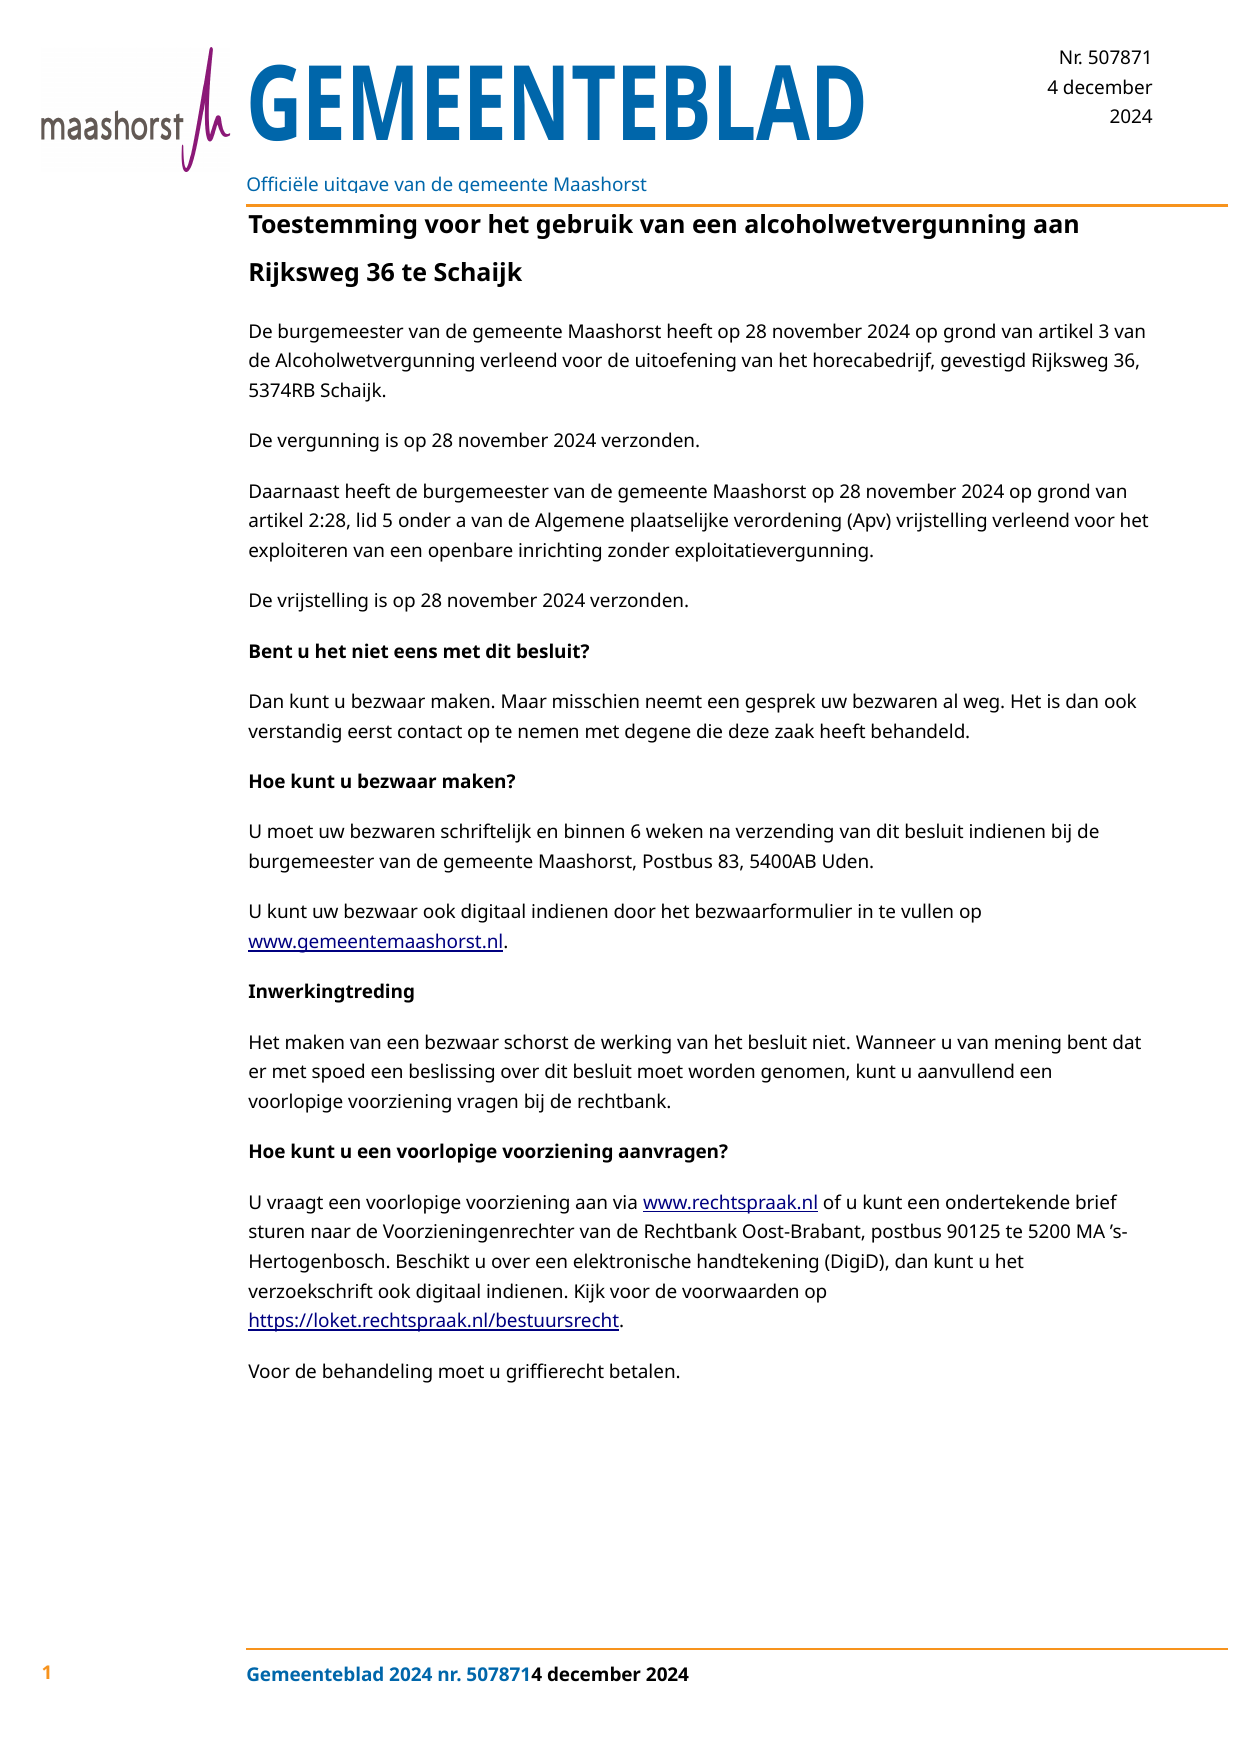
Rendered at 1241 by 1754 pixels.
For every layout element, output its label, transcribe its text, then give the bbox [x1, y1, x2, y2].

text De burgemeester van de gemeente Maashorst heeft op 28 november 2024 op grond van artikel 3 van de Alcoholwetvergunning verleend voor de uitoefening van het horecabedrijf, gevestigd Rijksweg 36, 5374RB Schaijk. [248, 318, 1152, 403]
text Voor de behandeling moet u griffierecht betalen. [248, 1358, 1152, 1384]
text Toestemming voor het gebruik van een alcoholwetvergunning aan Rijksweg 36 te Schaijk [248, 207, 1152, 288]
text Hoe kunt u een voorlopige voorziening aanvragen? [248, 1139, 1152, 1164]
text Hoe kunt u bezwaar maken? [248, 768, 1152, 794]
text Inwerkingtreding [248, 979, 1152, 1004]
text U moet uw bezwaren schriftelijk en binnen 6 weken na verzending van dit besluit indienen bij de burgemeester van de gemeente Maashorst, Postbus 83, 5400AB Uden. [248, 819, 1152, 874]
text De vrijstelling is op 28 november 2024 verzonden. [248, 587, 1152, 613]
text U vraagt een voorlopige voorziening aan via www.rechtspraak.nl of u kunt een ondertekende brief sturen naar de Voorzieningenrechter van de Rechtbank Oost-Brabant, postbus 90125 te 5200 MA ’s-Hertogenbosch. Beschikt u over een elektronische handtekening (DigiD), dan kunt u het verzoekschrift ook digitaal indienen. Kijk voor de voorwaarden op https://loket.rechtspraak.nl/bestuursrecht. [248, 1189, 1152, 1333]
text Dan kunt u bezwaar maken. Maar misschien neemt een gesprek uw bezwaren al weg. Het is dan ook verstandig eerst contact op te nemen met degene die deze zaak heeft behandeld. [248, 688, 1152, 744]
text Bent u het niet eens met dit besluit? [248, 638, 1152, 664]
text Daarnaast heeft de burgemeester van de gemeente Maashorst op 28 november 2024 op grond van artikel 2:28, lid 5 onder a van de Algemene plaatselijke verordening (Apv) vrijstelling verleend voor het exploiteren van een openbare inrichting zonder exploitatievergunning. [248, 478, 1152, 563]
picture [41, 47, 231, 172]
text Het maken van een bezwaar schorst de werking van het besluit niet. Wanneer u van mening bent dat er met spoed een beslissing over dit besluit moet worden genomen, kunt u aanvullend een voorlopige voorziening vragen bij de rechtbank. [248, 1029, 1152, 1114]
text De vergunning is op 28 november 2024 verzonden. [248, 427, 1152, 453]
text U kunt uw bezwaar ook digitaal indienen door het bezwaarformulier in te vullen op www.gemeentemaashorst.nl. [248, 899, 1152, 954]
